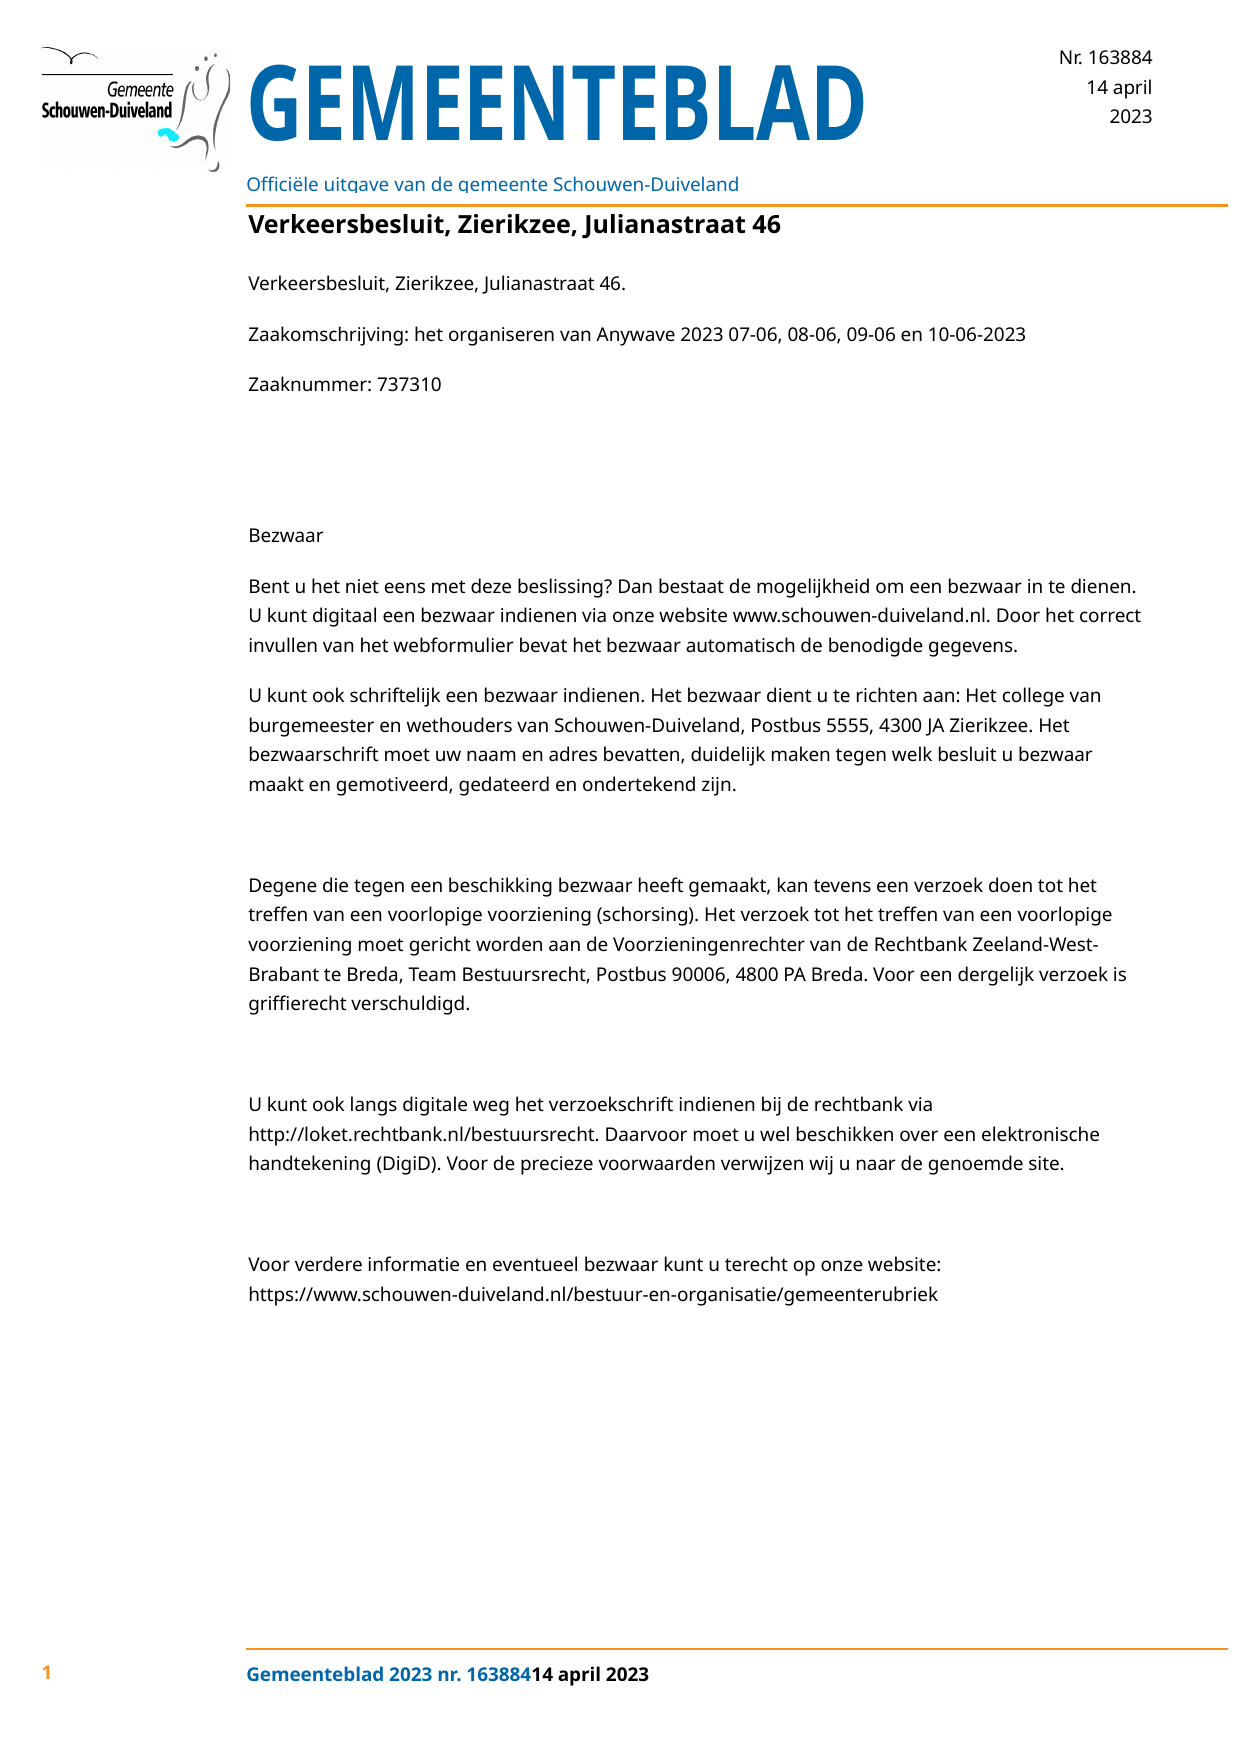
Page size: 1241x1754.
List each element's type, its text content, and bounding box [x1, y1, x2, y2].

text Degene die tegen een beschikking bezwaar heeft gemaakt, kan tevens een verzoek doen tot het treffen van een voorlopige voorziening (schorsing). Het verzoek tot het treffen van een voorlopige voorziening moet gericht worden aan de Voorzieningenrechter van de Rechtbank Zeeland-West-Brabant te Breda, Team Bestuursrecht, Postbus 90006, 4800 PA Breda. Voor een dergelijk verzoek is griffierecht verschuldigd. [248, 872, 1152, 1016]
text U kunt ook schriftelijk een bezwaar indienen. Het bezwaar dient u te richten aan: Het college van burgemeester en wethouders van Schouwen-Duiveland, Postbus 5555, 4300 JA Zierikzee. Het bezwaarschrift moet uw naam en adres bevatten, duidelijk maken tegen welk besluit u bezwaar maakt en gemotiveerd, gedateerd en ondertekend zijn. [248, 682, 1152, 797]
text Zaaknummer: 737310 [248, 371, 1152, 397]
picture [41, 47, 231, 172]
text Voor verdere informatie en eventueel bezwaar kunt u terecht op onze website: https://www.schouwen-duiveland.nl/bestuur-en-organisatie/gemeenterubriek [248, 1251, 1152, 1306]
text Bezwaar [248, 522, 1152, 548]
text Zaakomschrijving: het organiseren van Anywave 2023 07-06, 08-06, 09-06 en 10-06-2023 [248, 321, 1152, 346]
text Verkeersbesluit, Zierikzee, Julianastraat 46 [248, 207, 1152, 241]
text Verkeersbesluit, Zierikzee, Julianastraat 46. [248, 270, 1152, 296]
text Bent u het niet eens met deze beslissing? Dan bestaat de mogelijkheid om een bezwaar in te dienen. U kunt digitaal een bezwaar indienen via onze website www.schouwen-duiveland.nl. Door het correct invullen van het webformulier bevat het bezwaar automatisch de benodigde gegevens. [248, 573, 1152, 658]
text U kunt ook langs digitale weg het verzoekschrift indienen bij de rechtbank via http://loket.rechtbank.nl/bestuursrecht. Daarvoor moet u wel beschikken over een elektronische handtekening (DigiD). Voor de precieze voorwaarden verwijzen wij u naar de genoemde site. [248, 1091, 1152, 1176]
